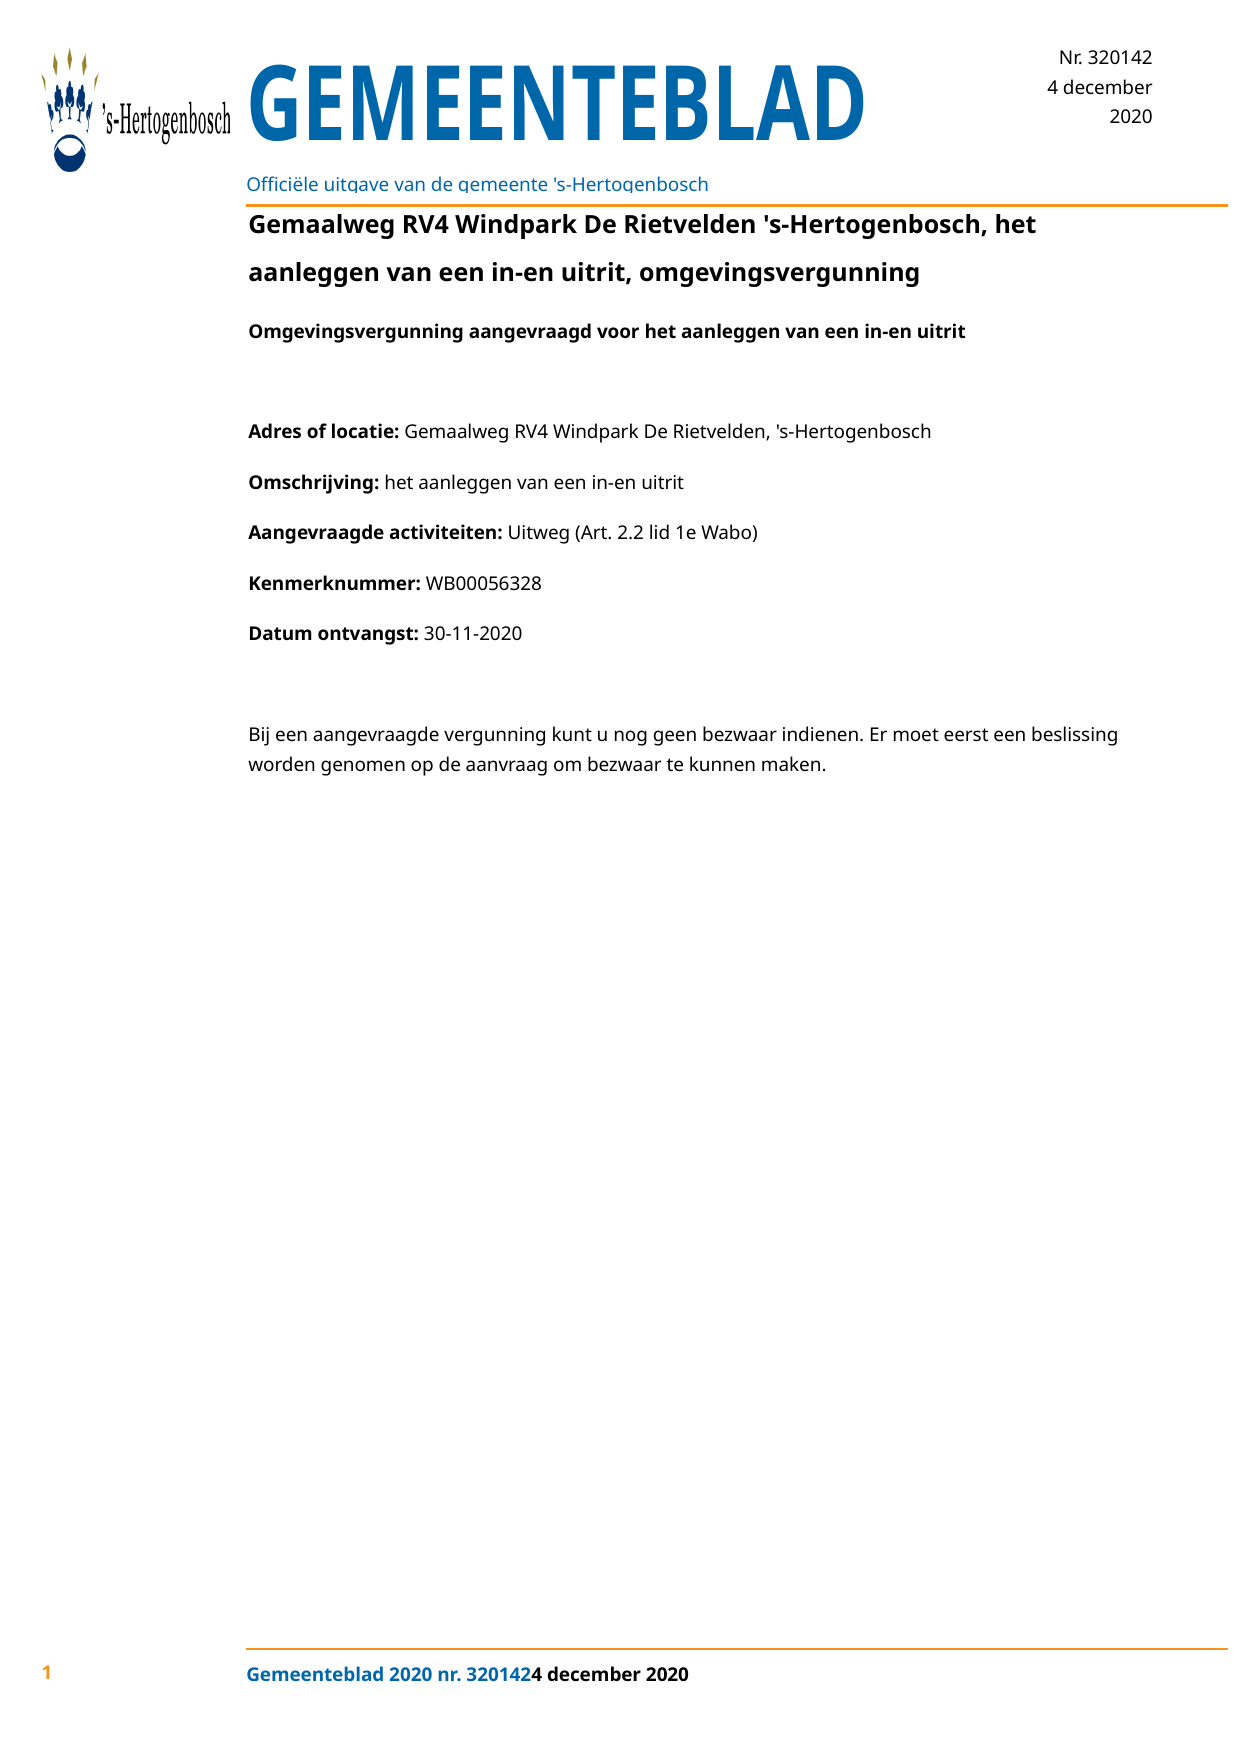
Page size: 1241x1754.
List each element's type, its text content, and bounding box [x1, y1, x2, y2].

text Gemaalweg RV4 Windpark De Rietvelden 's-Hertogenbosch, het aanleggen van een in-en uitrit, omgevingsvergunning [248, 207, 1152, 288]
text Adres of locatie: Gemaalweg RV4 Windpark De Rietvelden, 's-Hertogenbosch [248, 419, 1152, 444]
picture [41, 47, 231, 172]
text Aangevraagde activiteiten: Uitweg (Art. 2.2 lid 1e Wabo) [248, 519, 1152, 545]
text Kenmerknummer: WB00056328 [248, 570, 1152, 596]
text Datum ontvangst: 30-11-2020 [248, 620, 1152, 646]
text Omschrijving: het aanleggen van een in-en uitrit [248, 469, 1152, 495]
text Bij een aangevraagde vergunning kunt u nog geen bezwaar indienen. Er moet eerst een beslissing worden genomen op de aanvraag om bezwaar te kunnen maken. [248, 721, 1152, 777]
text Omgevingsvergunning aangevraagd voor het aanleggen van een in-en uitrit [248, 318, 1152, 344]
